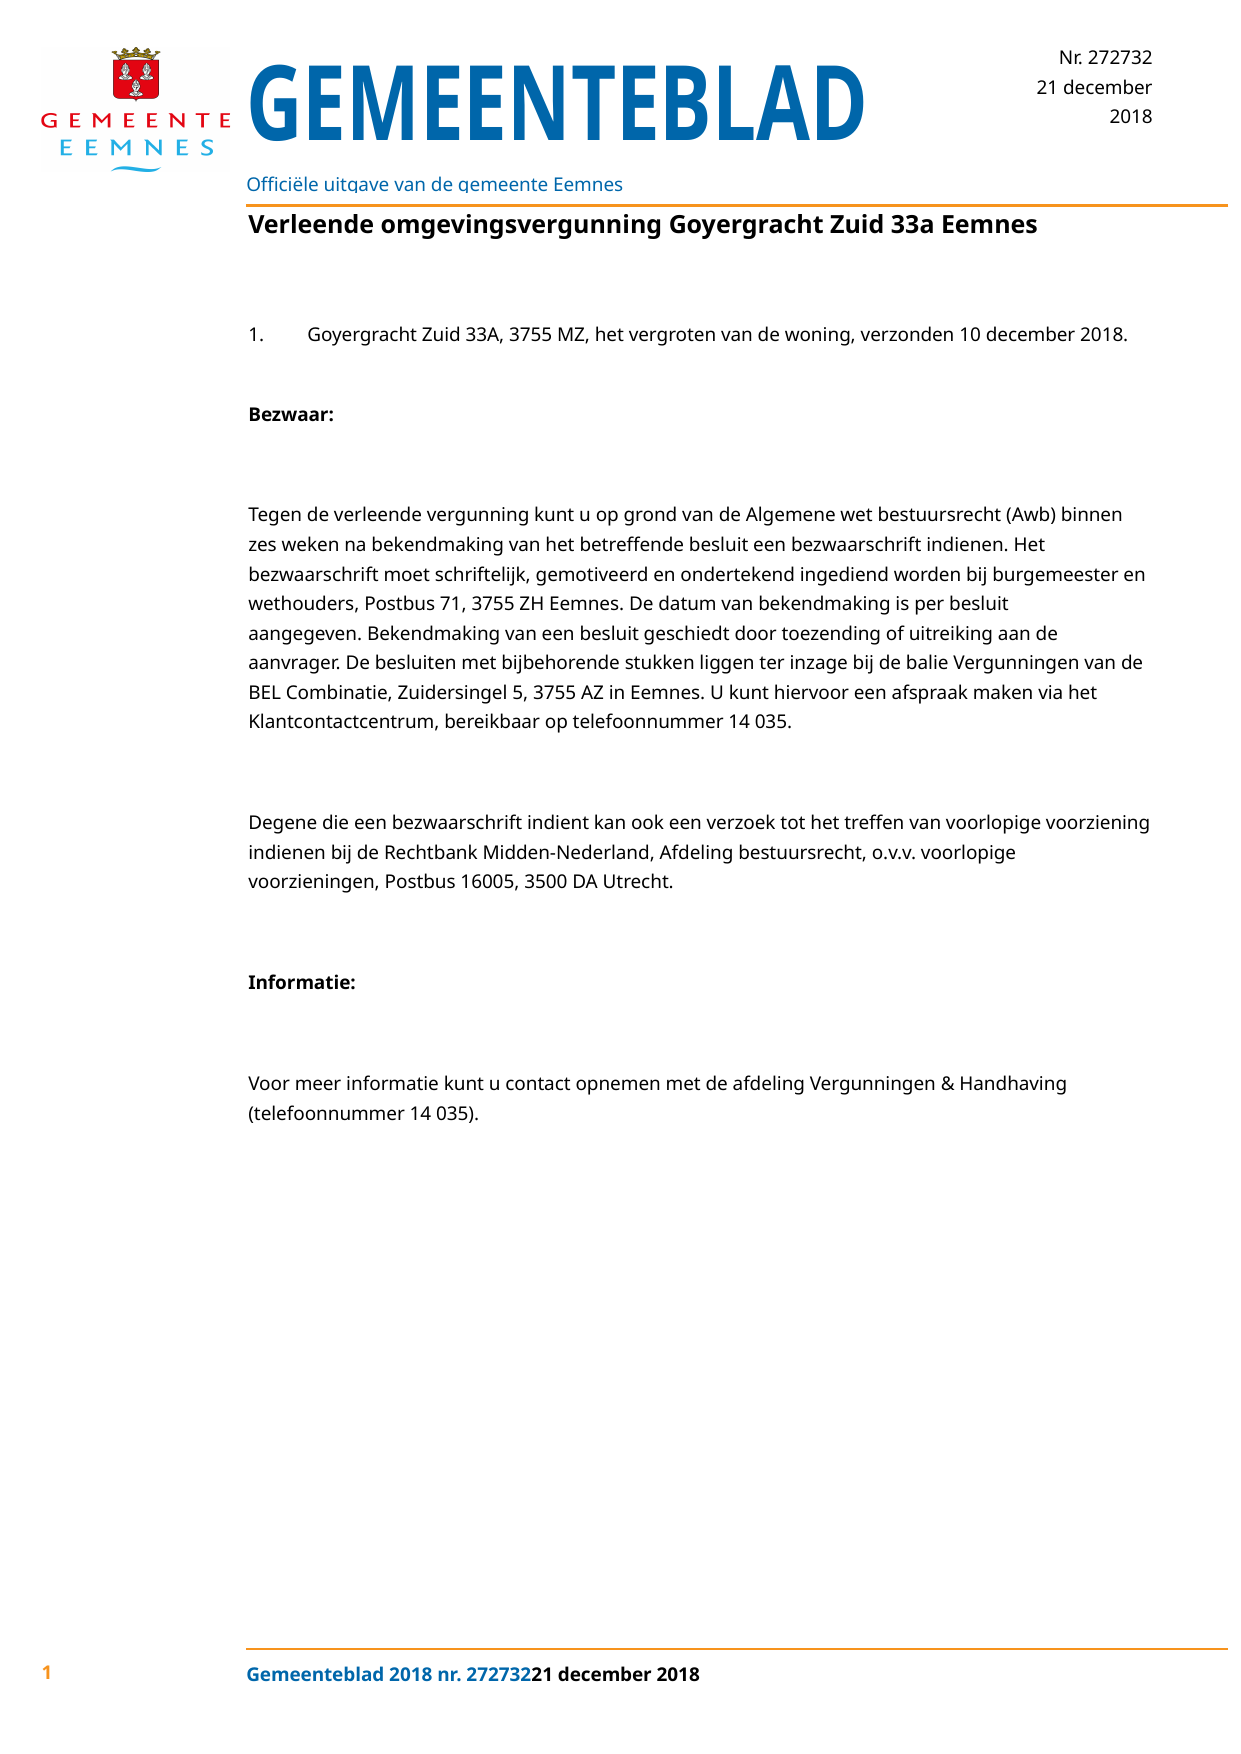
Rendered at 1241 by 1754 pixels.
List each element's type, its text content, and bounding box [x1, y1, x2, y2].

text Degene die een bezwaarschrift indient kan ook een verzoek tot het treffen van voorlopige voorziening indienen bij de Rechtbank Midden-Nederland, Afdeling bestuursrecht, o.v.v. voorlopige voorzieningen, Postbus 16005, 3500 DA Utrecht. [248, 809, 1152, 894]
list Goyergracht Zuid 33A, 3755 MZ, het vergroten van de woning, verzonden 10 december 2018. [248, 321, 1152, 346]
text Verleende omgevingsvergunning Goyergracht Zuid 33a Eemnes [248, 207, 1152, 241]
text Voor meer informatie kunt u contact opnemen met de afdeling Vergunningen & Handhaving (telefoonnummer 14 035). [248, 1070, 1152, 1126]
text Informatie: [248, 969, 1152, 995]
text Tegen de verleende vergunning kunt u op grond van de Algemene wet bestuursrecht (Awb) binnen zes weken na bekendmaking van het betreffende besluit een bezwaarschrift indienen. Het bezwaarschrift moet schriftelijk, gemotiveerd en ondertekend ingediend worden bij burgemeester en wethouders, Postbus 71, 3755 ZH Eemnes. De datum van bekendmaking is per besluit aangegeven. Bekendmaking van een besluit geschiedt door toezending of uitreiking aan de aanvrager. De besluiten met bijbehorende stukken liggen ter inzage bij de balie Vergunningen van de BEL Combinatie, Zuidersingel 5, 3755 AZ in Eemnes. U kunt hiervoor een afspraak maken via het Klantcontactcentrum, bereikbaar op telefoonnummer 14 035. [248, 502, 1152, 734]
picture [41, 47, 231, 172]
text Bezwaar: [248, 401, 1152, 426]
